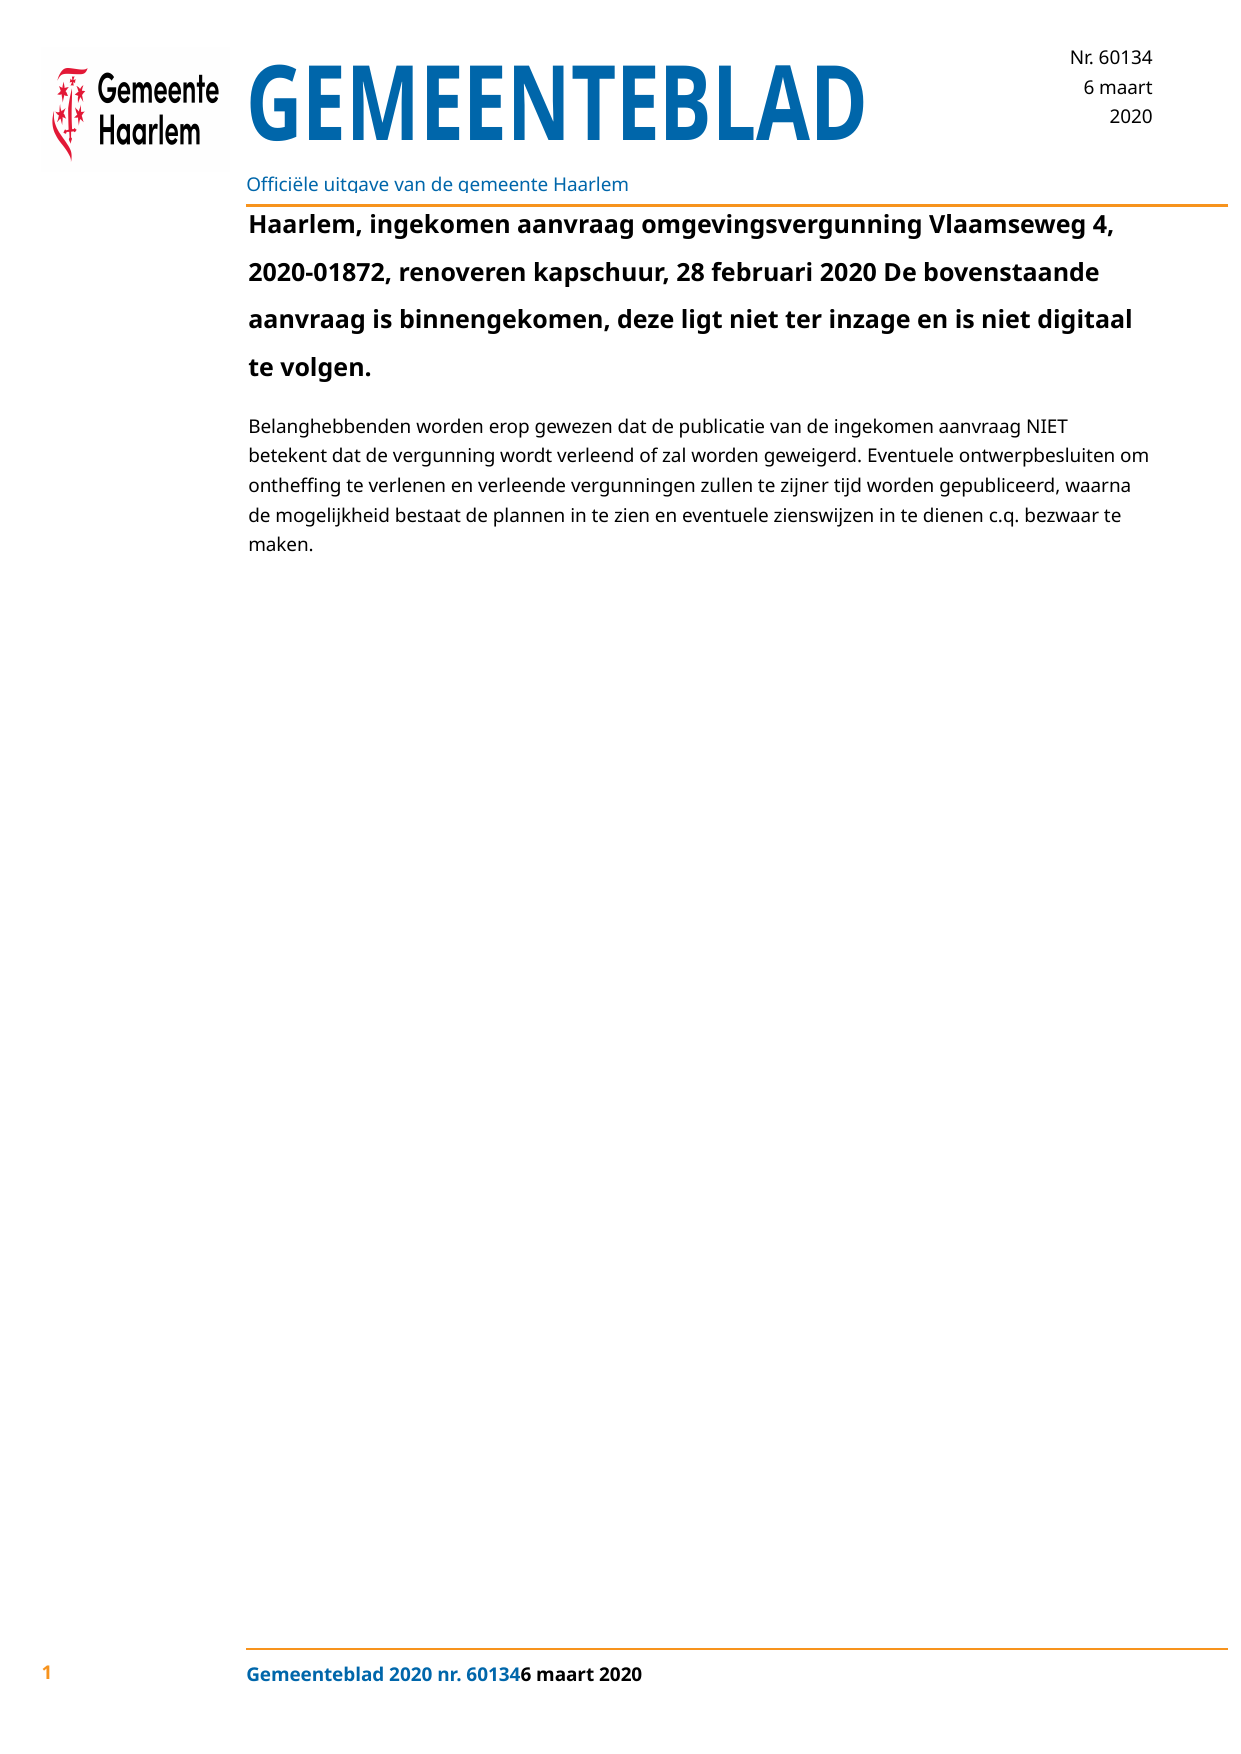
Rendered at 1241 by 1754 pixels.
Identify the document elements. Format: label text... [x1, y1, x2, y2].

text Haarlem, ingekomen aanvraag omgevingsvergunning Vlaamseweg 4, 2020-01872, renoveren kapschuur, 28 februari 2020 De bovenstaande aanvraag is binnengekomen, deze ligt niet ter inzage en is niet digitaal te volgen. [248, 207, 1152, 384]
text Belanghebbenden worden erop gewezen dat de publicatie van de ingekomen aanvraag NIET betekent dat de vergunning wordt verleend of zal worden geweigerd. Eventuele ontwerpbesluiten om ontheffing te verlenen en verleende vergunningen zullen te zijner tijd worden gepubliceerd, waarna de mogelijkheid bestaat de plannen in te zien en eventuele zienswijzen in te dienen c.q. bezwaar te maken. [248, 413, 1152, 557]
picture [41, 47, 231, 172]
